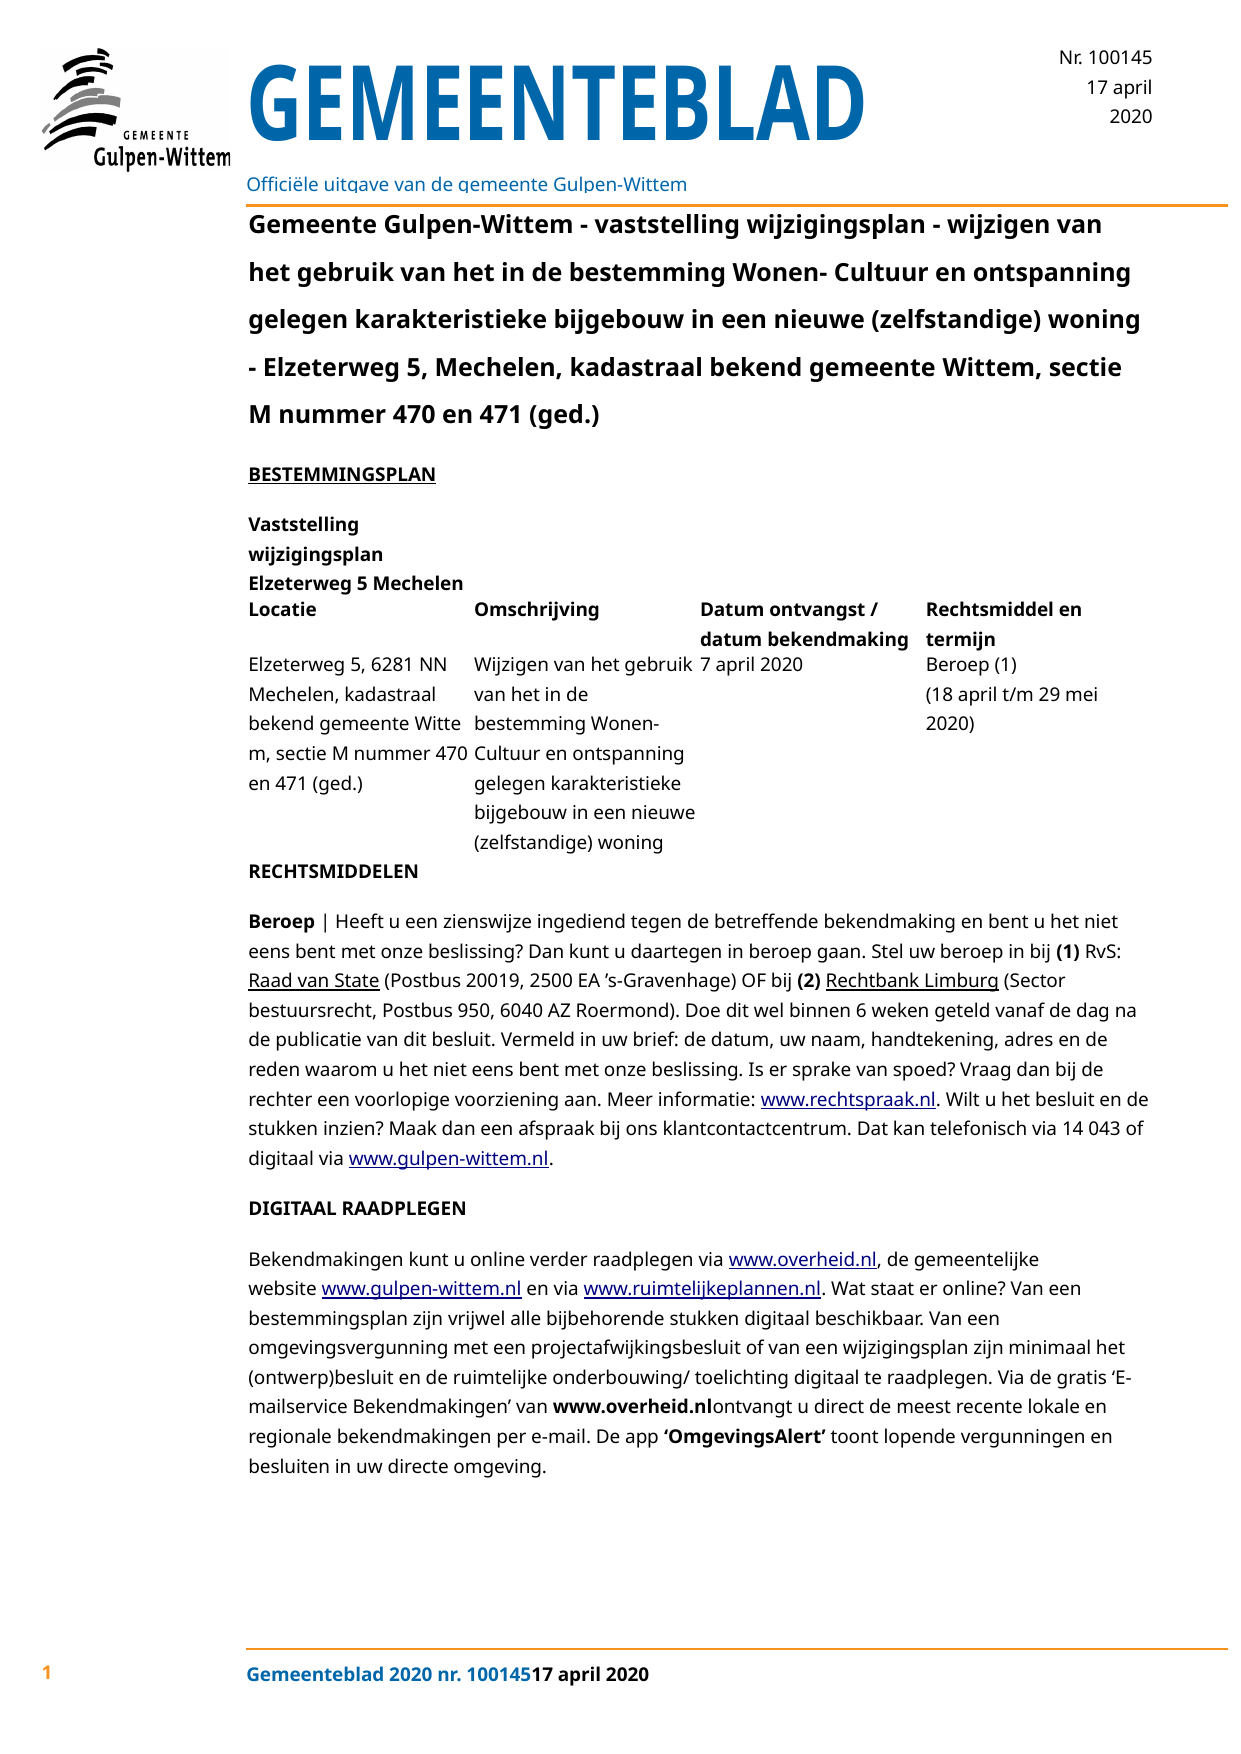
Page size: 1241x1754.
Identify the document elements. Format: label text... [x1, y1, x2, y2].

table_header [700, 511, 926, 596]
text RECHTSMIDDELEN [248, 858, 1152, 884]
table_header Vaststelling wijzigingsplan Elzeterweg 5 Mechelen [248, 511, 474, 596]
text BESTEMMINGSPLAN [248, 461, 1152, 486]
table_cell Rechtsmiddel en termijn [926, 596, 1152, 651]
text Gemeente Gulpen-Wittem - vaststelling wijzigingsplan - wijzigen van het gebruik van het in de bestemming Wonen- Cultuur en ontspanning gelegen karakteristieke bijgebouw in een nieuwe (zelfstandige) woning - Elzeterweg 5, Mechelen, kadastraal bekend gemeente Wittem, sectie M nummer 470 en 471 (ged.) [248, 207, 1152, 431]
table_header [926, 511, 1152, 596]
text Bekendmakingen kunt u online verder raadplegen via www.overheid.nl, de gemeentelijke website www.gulpen-wittem.nl en via www.ruimtelijkeplannen.nl. Wat staat er online? Van een bestemmingsplan zijn vrijwel alle bijbehorende stukken digitaal beschikbaar. Van een omgevingsvergunning met een projectafwijkingsbesluit of van een wijzigingsplan zijn minimaal het (ontwerp)besluit en de ruimtelijke onderbouwing/ toelichting digitaal te raadplegen. Via de gratis ‘E-mailservice Bekendmakingen’ van www.overheid.nlontvangt u direct de meest recente lokale en regionale bekendmakingen per e-mail. De app ‘OmgevingsAlert’ toont lopende vergunningen en besluiten in uw directe omgeving. [248, 1246, 1152, 1479]
table_cell 7 april 2020 [700, 651, 926, 855]
picture [41, 47, 231, 172]
text Beroep | Heeft u een zienswijze ingediend tegen de betreffende bekendmaking en bent u het niet eens bent met onze beslissing? Dan kunt u daartegen in beroep gaan. Stel uw beroep in bij (1) RvS: Raad van State (Postbus 20019, 2500 EA ’s-Gravenhage) OF bij (2) Rechtbank Limburg (Sector bestuursrecht, Postbus 950, 6040 AZ Roermond). Doe dit wel binnen 6 weken geteld vanaf de dag na de publicatie van dit besluit. Vermeld in uw brief: de datum, uw naam, handtekening, adres en de reden waarom u het niet eens bent met onze beslissing. Is er sprake van spoed? Vraag dan bij de rechter een voorlopige voorziening aan. Meer informatie: www.rechtspraak.nl. Wilt u het besluit en de stukken inzien? Maak dan een afspraak bij ons klantcontactcentrum. Dat kan telefonisch via 14 043 of digitaal via www.gulpen-wittem.nl. [248, 908, 1152, 1171]
table_cell Beroep (1) (18 april t/m 29 mei 2020) [926, 651, 1152, 855]
table_cell Wijzigen van het gebruik van het in de bestemming Wonen- Cultuur en ontspanning gelegen karakteristieke bijgebouw in een nieuwe (zelfstandige) woning [474, 651, 700, 855]
text DIGITAAL RAADPLEGEN [248, 1195, 1152, 1221]
table_cell Locatie [248, 596, 474, 651]
table_cell Elzeterweg 5, 6281 NN Mechelen, kadastraal bekend gemeente Wittem, sectie M nummer 470 en 471 (ged.) [248, 651, 474, 855]
table_cell Datum ontvangst / datum bekendmaking [700, 596, 926, 651]
table_cell Omschrijving [474, 596, 700, 651]
table_header [474, 511, 700, 596]
